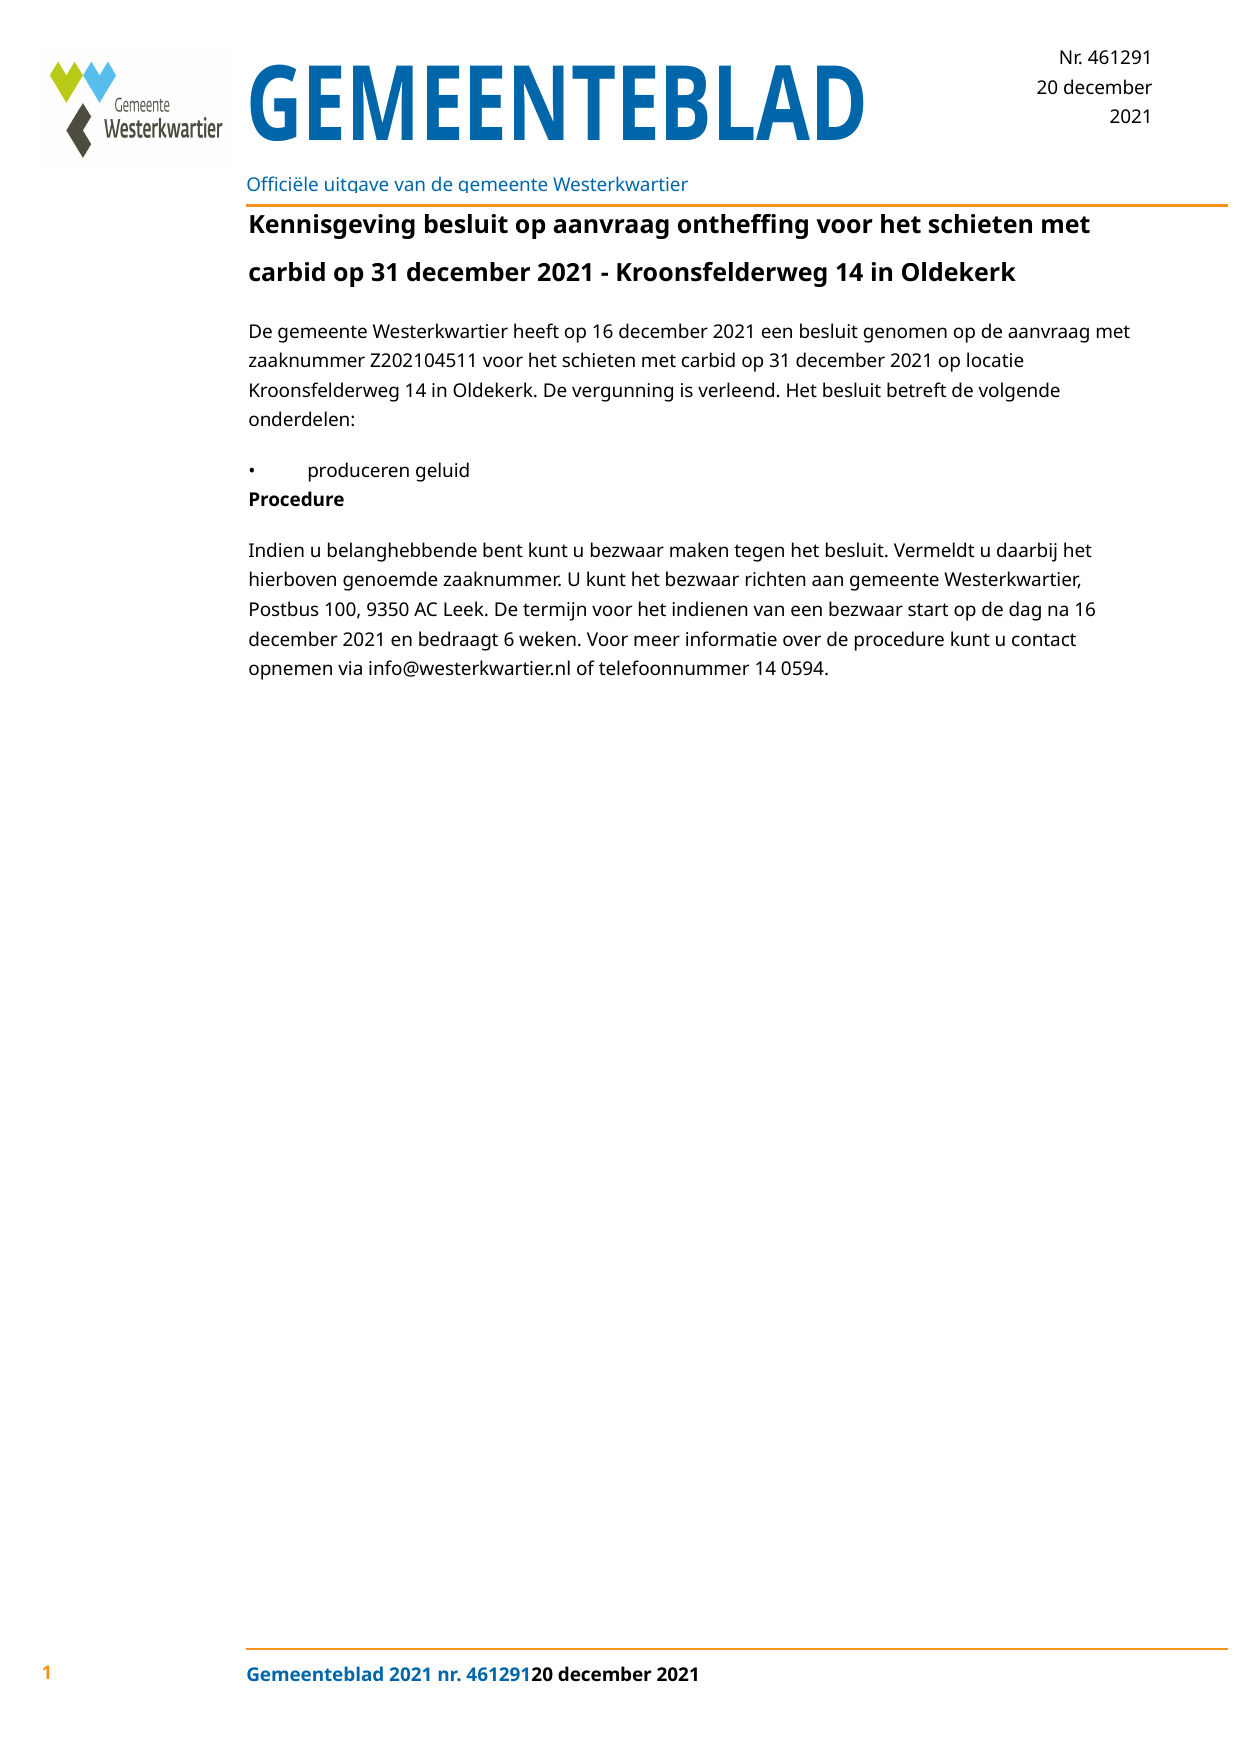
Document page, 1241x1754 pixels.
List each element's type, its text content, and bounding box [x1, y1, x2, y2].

text Kennisgeving besluit op aanvraag ontheffing voor het schieten met carbid op 31 december 2021 - Kroonsfelderweg 14 in Oldekerk [248, 207, 1152, 288]
picture [41, 47, 231, 172]
text Procedure [248, 487, 1152, 512]
text De gemeente Westerkwartier heeft op 16 december 2021 een besluit genomen op de aanvraag met zaaknummer Z202104511 voor het schieten met carbid op 31 december 2021 op locatie Kroonsfelderweg 14 in Oldekerk. De vergunning is verleend. Het besluit betreft de volgende onderdelen: [248, 318, 1152, 432]
text Indien u belanghebbende bent kunt u bezwaar maken tegen het besluit. Vermeldt u daarbij het hierboven genoemde zaaknummer. U kunt het bezwaar richten aan gemeente Westerkwartier, Postbus 100, 9350 AC Leek. De termijn voor het indienen van een bezwaar start op de dag na 16 december 2021 en bedraagt 6 weken. Voor meer informatie over de procedure kunt u contact opnemen via info@westerkwartier.nl of telefoonnummer 14 0594. [248, 537, 1152, 681]
list produceren geluid [248, 457, 1152, 483]
